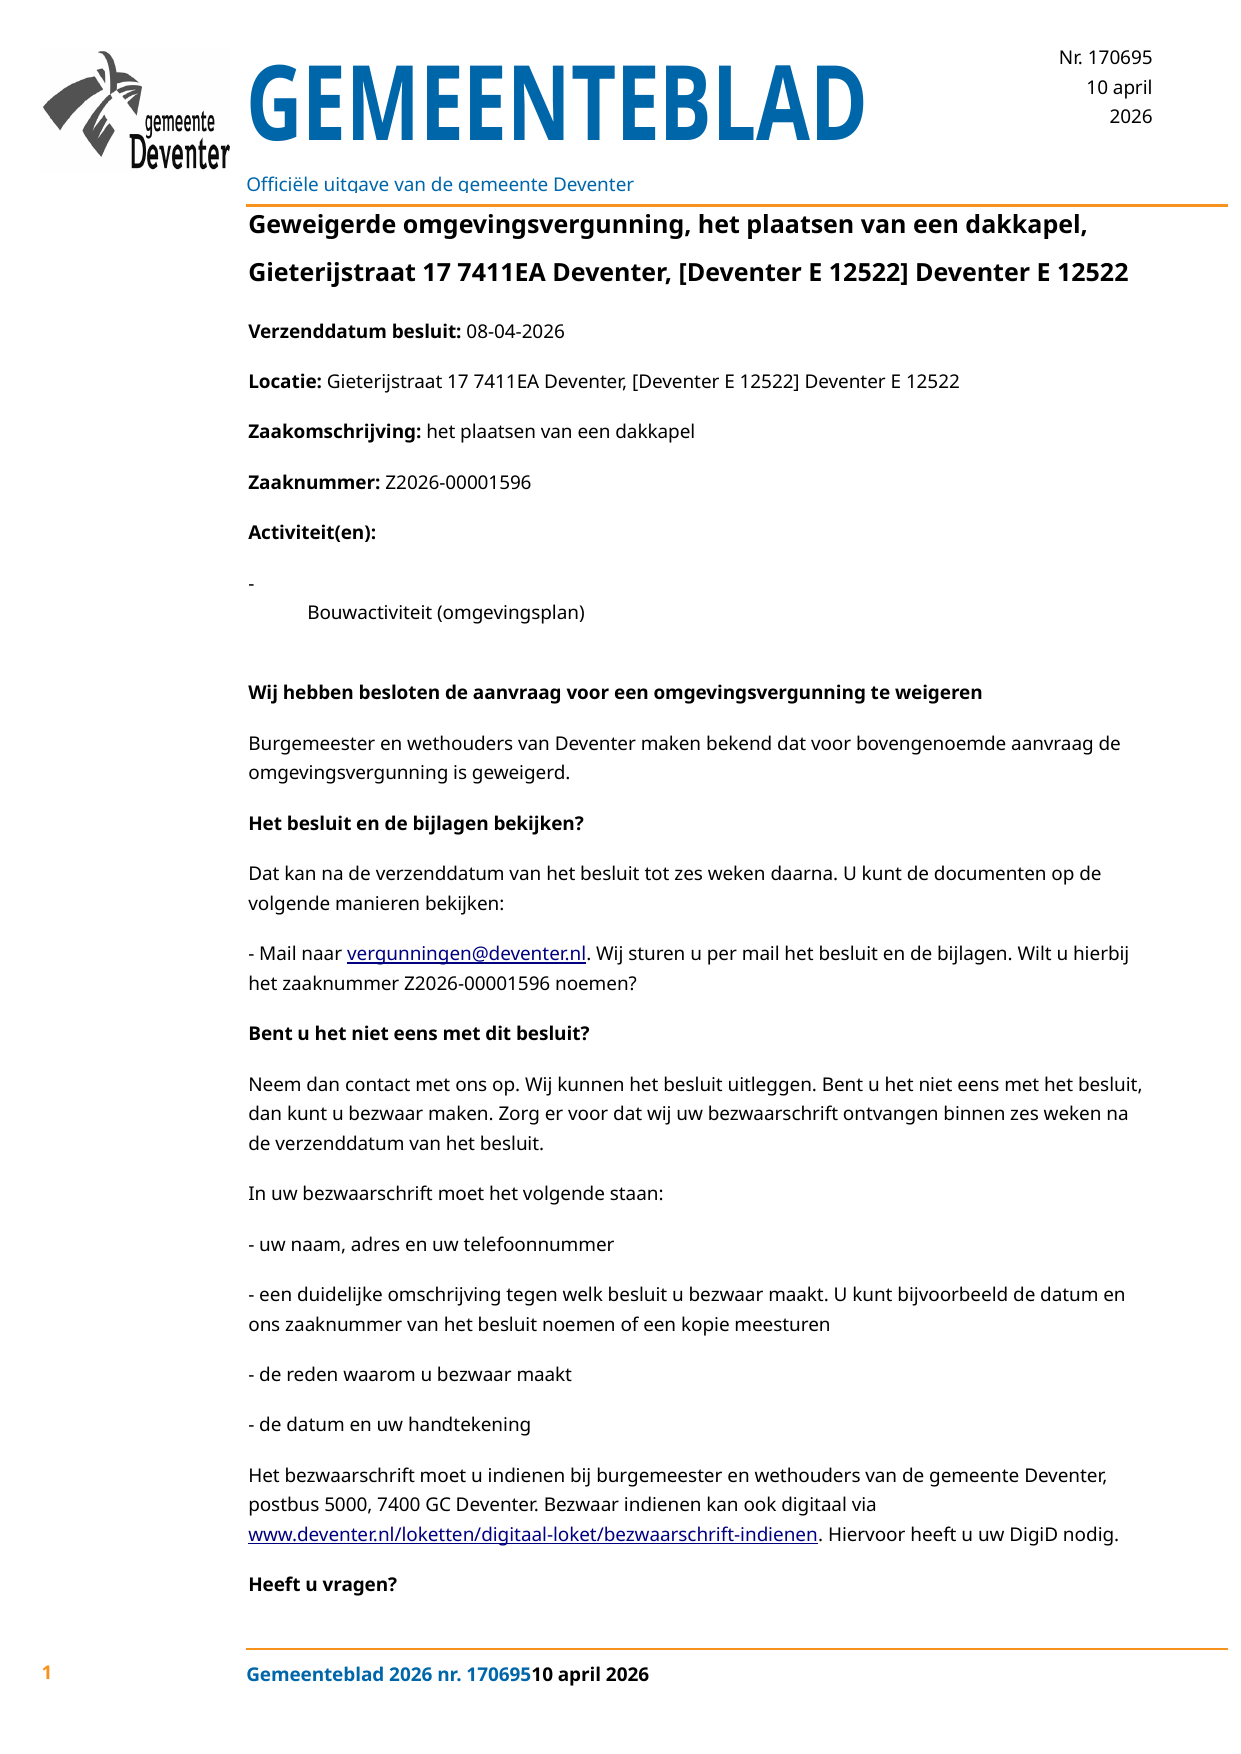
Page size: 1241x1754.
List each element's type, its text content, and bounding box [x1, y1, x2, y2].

text In uw bezwaarschrift moet het volgende staan: [248, 1180, 1152, 1206]
text Activiteit(en): [248, 519, 1152, 545]
text Neem dan contact met ons op. Wij kunnen het besluit uitleggen. Bent u het niet eens met het besluit, dan kunt u bezwaar maken. Zorg er voor dat wij uw bezwaarschrift ontvangen binnen zes weken na de verzenddatum van het besluit. [248, 1071, 1152, 1156]
text Locatie: Gieterijstraat 17 7411EA Deventer, [Deventer E 12522] Deventer E 12522 [248, 368, 1152, 394]
text Het besluit en de bijlagen bekijken? [248, 810, 1152, 836]
text Wij hebben besloten de aanvraag voor een omgevingsvergunning te weigeren [248, 679, 1152, 705]
text Het bezwaarschrift moet u indienen bij burgemeester en wethouders van de gemeente Deventer, postbus 5000, 7400 GC Deventer. Bezwaar indienen kan ook digitaal via www.deventer.nl/loketten/digitaal-loket/bezwaarschrift-indienen. Hiervoor heeft u uw DigiD nodig. [248, 1462, 1152, 1547]
text Verzenddatum besluit: 08-04-2026 [248, 318, 1152, 344]
list Bouwactiviteit (omgevingsplan) [248, 599, 1152, 625]
text Heeft u vragen? [248, 1572, 1152, 1597]
text Dat kan na de verzenddatum van het besluit tot zes weken daarna. U kunt de documenten op de volgende manieren bekijken: [248, 860, 1152, 916]
text - een duidelijke omschrijving tegen welk besluit u bezwaar maakt. U kunt bijvoorbeeld de datum en ons zaaknummer van het besluit noemen of een kopie meesturen [248, 1281, 1152, 1337]
text Zaaknummer: Z2026-00001596 [248, 469, 1152, 495]
text - uw naam, adres en uw telefoonnummer [248, 1231, 1152, 1257]
text - de reden waarom u bezwaar maakt [248, 1361, 1152, 1387]
text Geweigerde omgevingsvergunning, het plaatsen van een dakkapel, Gieterijstraat 17 7411EA Deventer, [Deventer E 12522] Deventer E 12522 [248, 207, 1152, 288]
text Zaakomschrijving: het plaatsen van een dakkapel [248, 419, 1152, 444]
text - de datum en uw handtekening [248, 1412, 1152, 1437]
picture [41, 47, 231, 172]
text Bent u het niet eens met dit besluit? [248, 1020, 1152, 1046]
text - Mail naar vergunningen@deventer.nl. Wij sturen u per mail het besluit en de bijlagen. Wilt u hierbij het zaaknummer Z2026-00001596 noemen? [248, 940, 1152, 996]
text Burgemeester en wethouders van Deventer maken bekend dat voor bovengenoemde aanvraag de omgevingsvergunning is geweigerd. [248, 730, 1152, 785]
